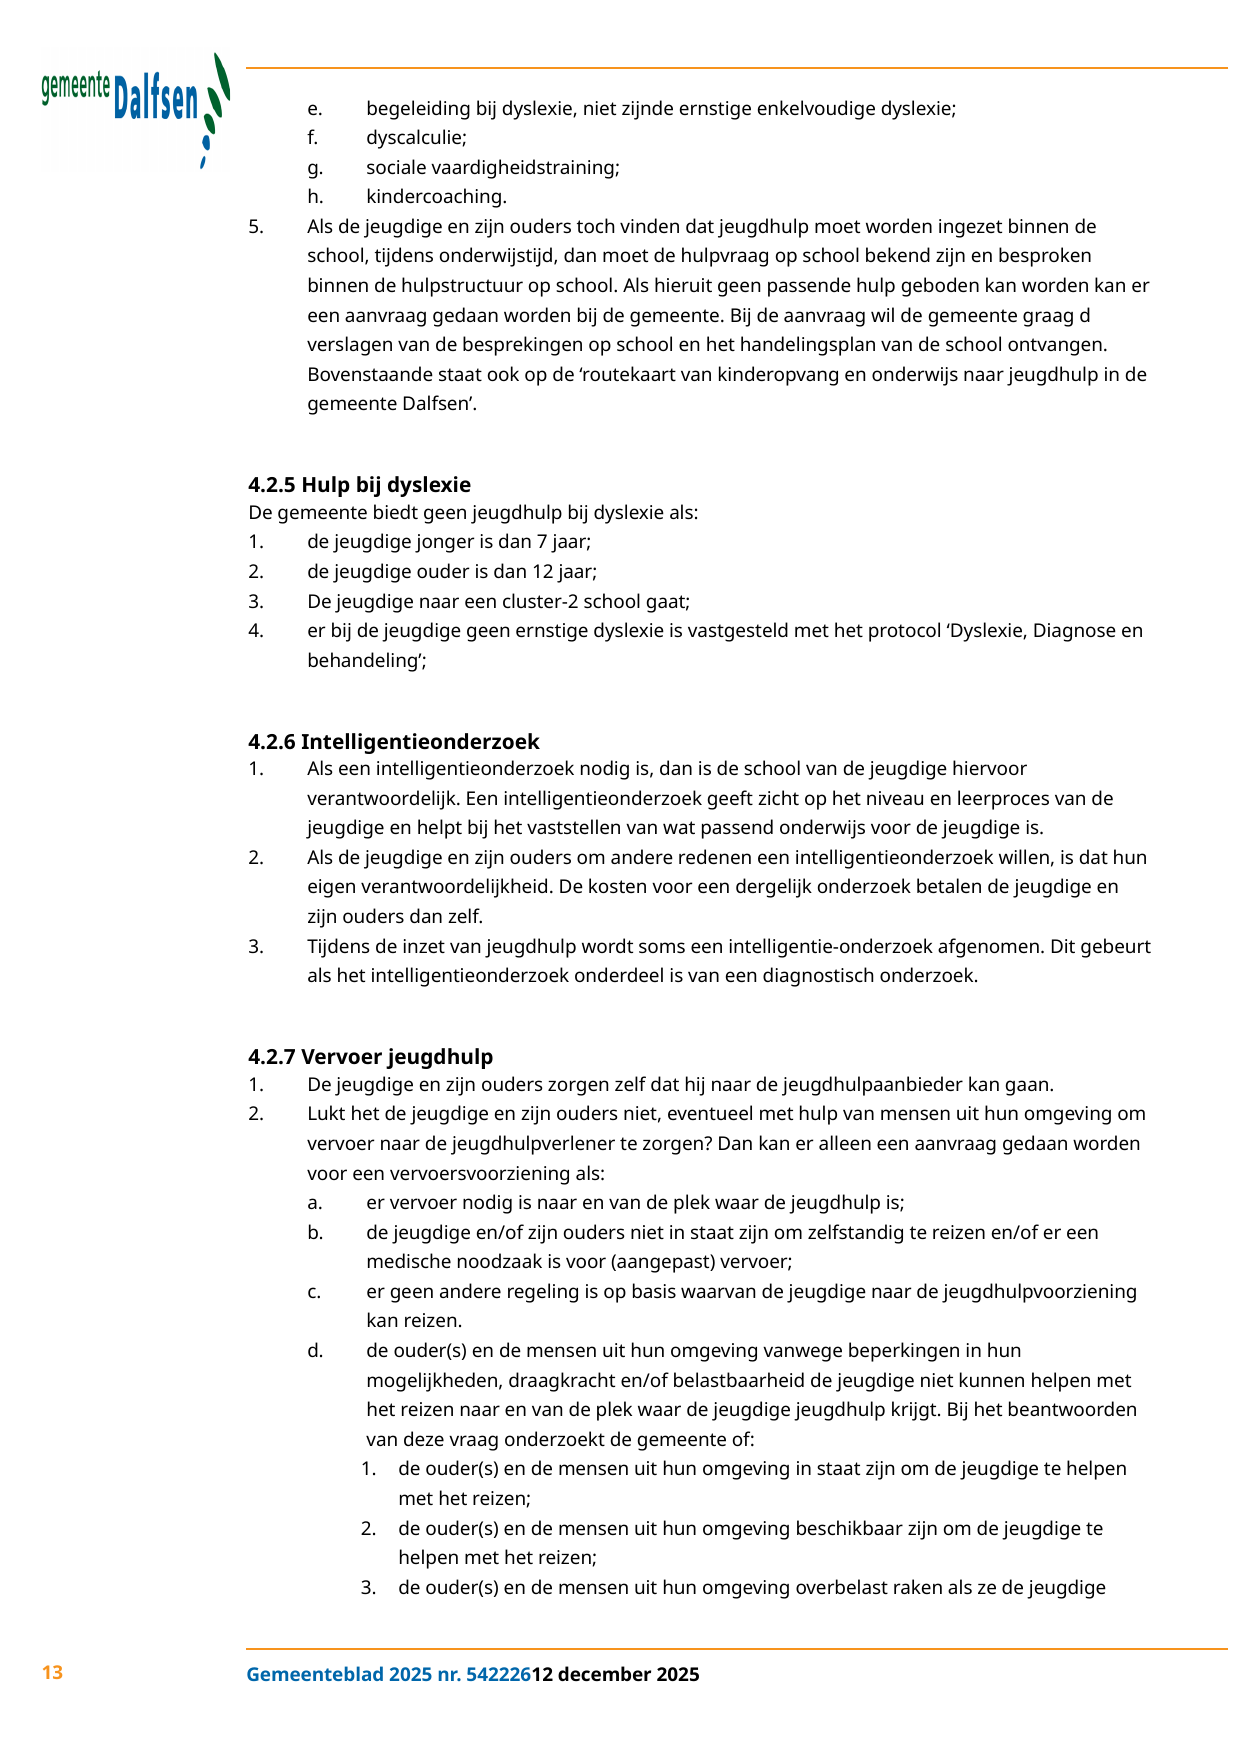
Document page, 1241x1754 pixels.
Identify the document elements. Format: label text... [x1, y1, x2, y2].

text 4.2.6 Intelligentieonderzoek [248, 727, 1152, 755]
list de ouder(s) en de mensen uit hun omgeving beschikbaar zijn om de jeugdige te helpen met het reizen; [361, 1515, 1152, 1570]
list de jeugdige en/of zijn ouders niet in staat zijn om zelfstandig te reizen en/of er een medische noodzaak is voor (aangepast) vervoer; [307, 1219, 1152, 1274]
list de ouder(s) en de mensen uit hun omgeving vanwege beperkingen in hun mogelijkheden, draagkracht en/of belastbaarheid de jeugdige niet kunnen helpen met het reizen naar en van de plek waar de jeugdige jeugdhulp krijgt. Bij het beantwoorden van deze vraag onderzoekt de gemeente of: [307, 1337, 1152, 1452]
list Lukt het de jeugdige en zijn ouders niet, eventueel met hulp van mensen uit hun omgeving om vervoer naar de jeugdhulpverlener te zorgen? Dan kan er alleen een aanvraag gedaan worden voor een vervoersvoorziening als: [248, 1101, 1152, 1185]
list sociale vaardigheidstraining; [307, 154, 1152, 180]
list De jeugdige naar een cluster-2 school gaat; [248, 588, 1152, 613]
list de ouder(s) en de mensen uit hun omgeving overbelast raken als ze de jeugdige [361, 1574, 1152, 1599]
list Als de jeugdige en zijn ouders toch vinden dat jeugdhulp moet worden ingezet binnen de school, tijdens onderwijstijd, dan moet de hulpvraag op school bekend zijn en besproken binnen de hulpstructuur op school. Als hieruit geen passende hulp geboden kan worden kan er een aanvraag gedaan worden bij de gemeente. Bij de aanvraag wil de gemeente graag d verslagen van de besprekingen op school en het handelingsplan van de school ontvangen. Bovenstaande staat ook op de ‘routekaart van kinderopvang en onderwijs naar jeugdhulp in de gemeente Dalfsen’. [248, 213, 1152, 416]
text 4.2.7 Vervoer jeugdhulp [248, 1042, 1152, 1071]
list dyscalculie; [307, 124, 1152, 150]
list begeleiding bij dyslexie, niet zijnde ernstige enkelvoudige dyslexie; [307, 95, 1152, 121]
list De jeugdige en zijn ouders zorgen zelf dat hij naar de jeugdhulpaanbieder kan gaan. [248, 1071, 1152, 1097]
list er vervoer nodig is naar en van de plek waar de jeugdhulp is; [307, 1189, 1152, 1215]
list de jeugdige jonger is dan 7 jaar; [248, 529, 1152, 554]
picture [41, 47, 231, 172]
list Als een intelligentieonderzoek nodig is, dan is de school van de jeugdige hiervoor verantwoordelijk. Een intelligentieonderzoek geeft zicht op het niveau en leerproces van de jeugdige en helpt bij het vaststellen van wat passend onderwijs voor de jeugdige is. [248, 755, 1152, 840]
list kindercoaching. [307, 183, 1152, 209]
text 4.2.5 Hulp bij dyslexie [248, 471, 1152, 499]
text De gemeente biedt geen jeugdhulp bij dyslexie als: [248, 499, 1152, 525]
list de jeugdige ouder is dan 12 jaar; [248, 558, 1152, 584]
list Tijdens de inzet van jeugdhulp wordt soms een intelligentie-onderzoek afgenomen. Dit gebeurt als het intelligentieonderzoek onderdeel is van een diagnostisch onderzoek. [248, 933, 1152, 988]
list er geen andere regeling is op basis waarvan de jeugdige naar de jeugdhulpvoorziening kan reizen. [307, 1278, 1152, 1333]
list Als de jeugdige en zijn ouders om andere redenen een intelligentieonderzoek willen, is dat hun eigen verantwoordelijkheid. De kosten voor een dergelijk onderzoek betalen de jeugdige en zijn ouders dan zelf. [248, 844, 1152, 929]
list er bij de jeugdige geen ernstige dyslexie is vastgesteld met het protocol ‘Dyslexie, Diagnose en behandeling’; [248, 617, 1152, 673]
list de ouder(s) en de mensen uit hun omgeving in staat zijn om de jeugdige te helpen met het reizen; [361, 1456, 1152, 1511]
